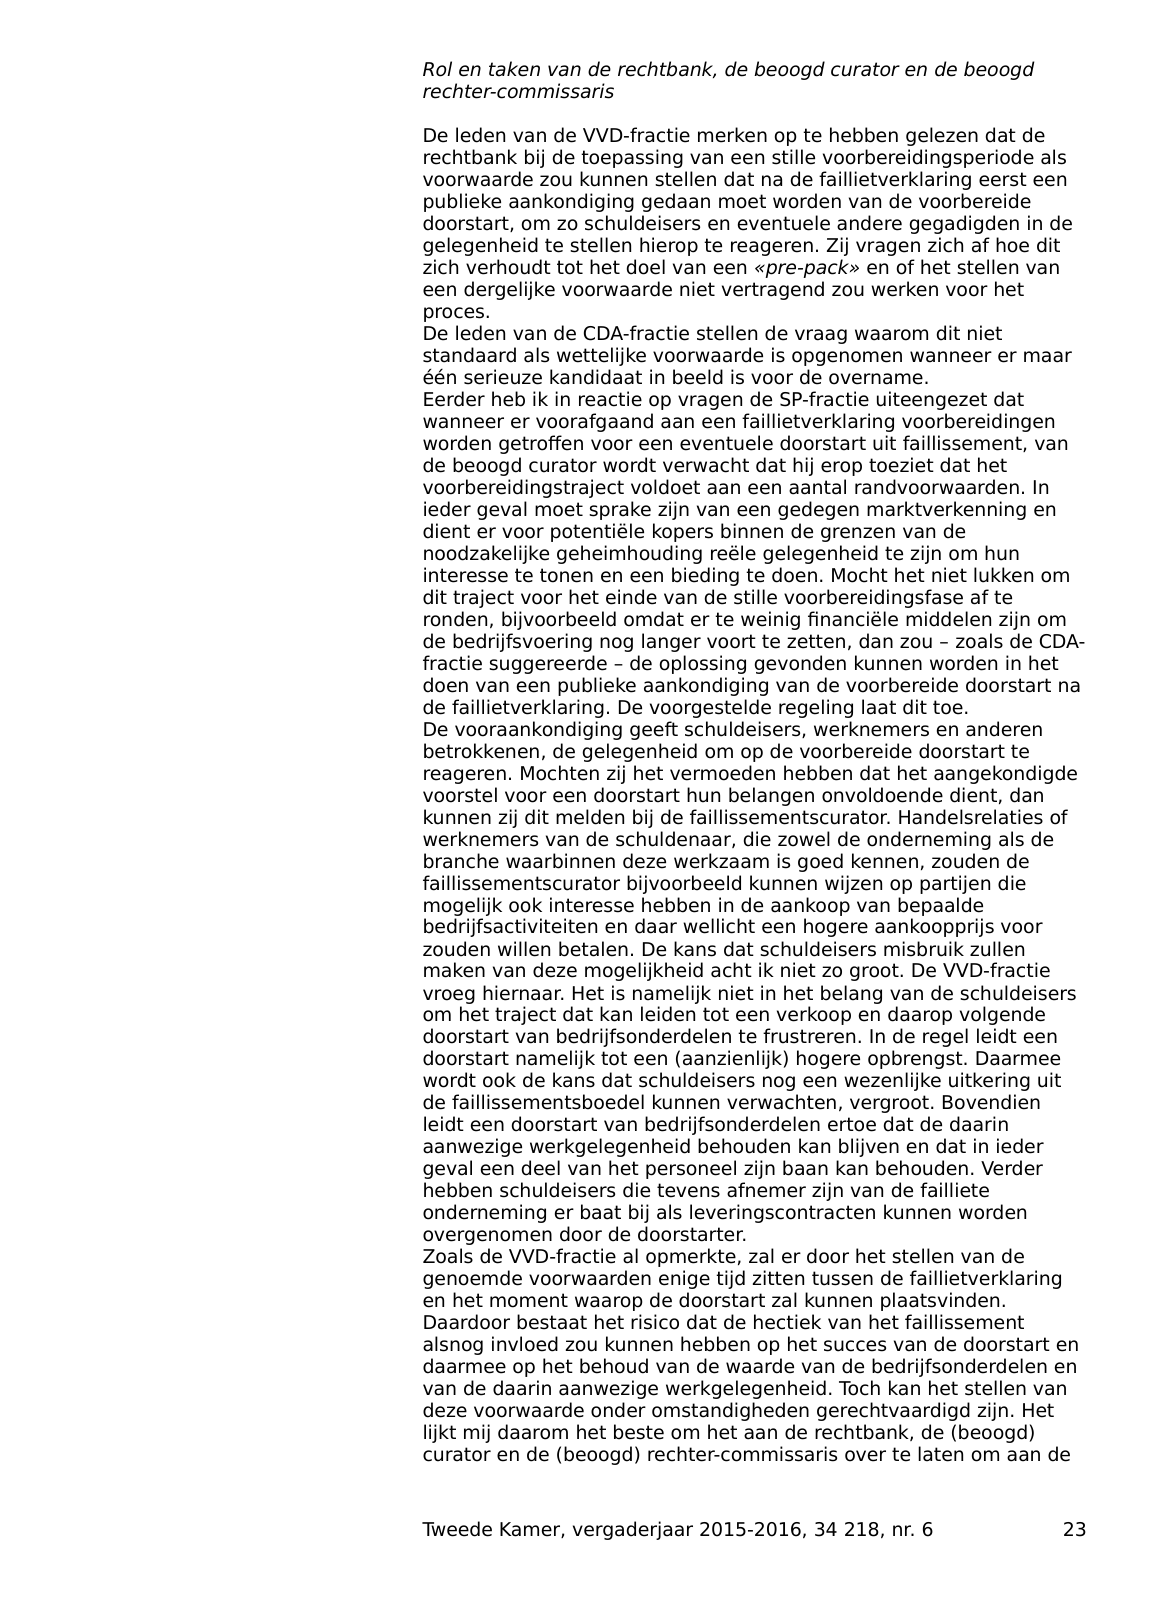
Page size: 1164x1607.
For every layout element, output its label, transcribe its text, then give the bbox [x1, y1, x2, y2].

text Eerder heb ik in reactie op vragen de SP-fractie uiteengezet dat wanneer er voorafgaand aan een faillietverklaring voorbereidingen worden getroffen voor een eventuele doorstart uit faillissement, van de beoogd curator wordt verwacht dat hij erop toeziet dat het voorbereidingstraject voldoet aan een aantal randvoorwaarden. In ieder geval moet sprake zijn van een gedegen marktverkenning en dient er voor potentiële kopers binnen de grenzen van de noodzakelijke geheimhouding reële gelegenheid te zijn om hun interesse te tonen en een bieding te doen. Mocht het niet lukken om dit traject voor het einde van de stille voorbereidingsfase af te ronden, bijvoorbeeld omdat er te weinig financiële middelen zijn om de bedrijfsvoering nog langer voort te zetten, dan zou – zoals de CDA-fractie suggereerde – de oplossing gevonden kunnen worden in het doen van een publieke aankondiging van de voorbereide doorstart na de faillietverklaring. De voorgestelde regeling laat dit toe. [422, 389, 1087, 719]
text De leden van de CDA-fractie stellen de vraag waarom dit niet standaard als wettelijke voorwaarde is opgenomen wanneer er maar één serieuze kandidaat in beeld is voor de overname. [422, 323, 1087, 389]
subtitle Rol en taken van de rechtbank, de beoogd curator en de beoogd rechter-commissaris [422, 59, 1087, 103]
text De leden van de VVD-fractie merken op te hebben gelezen dat de rechtbank bij de toepassing van een stille voorbereidingsperiode als voorwaarde zou kunnen stellen dat na de faillietverklaring eerst een publieke aankondiging gedaan moet worden van de voorbereide doorstart, om zo schuldeisers en eventuele andere gegadigden in de gelegenheid te stellen hierop te reageren. Zij vragen zich af hoe dit zich verhoudt tot het doel van een «pre-pack» en of het stellen van een dergelijke voorwaarde niet vertragend zou werken voor het proces. [422, 125, 1087, 323]
text Zoals de VVD-fractie al opmerkte, zal er door het stellen van de genoemde voorwaarden enige tijd zitten tussen de faillietverklaring en het moment waarop de doorstart zal kunnen plaatsvinden. Daardoor bestaat het risico dat de hectiek van het faillissement alsnog invloed zou kunnen hebben op het succes van de doorstart en daarmee op het behoud van de waarde van de bedrijfsonderdelen en van de daarin aanwezige werkgelegenheid. Toch kan het stellen van deze voorwaarde onder omstandigheden gerechtvaardigd zijn. Het lijkt mij daarom het beste om het aan de rechtbank, de (beoogd) curator en de (beoogd) rechter-commissaris over te laten om aan de [422, 1246, 1087, 1466]
text De vooraankondiging geeft schuldeisers, werknemers en anderen betrokkenen, de gelegenheid om op de voorbereide doorstart te reageren. Mochten zij het vermoeden hebben dat het aangekondigde voorstel voor een doorstart hun belangen onvoldoende dient, dan kunnen zij dit melden bij de faillissementscurator. Handelsrelaties of werknemers van de schuldenaar, die zowel de onderneming als de branche waarbinnen deze werkzaam is goed kennen, zouden de faillissementscurator bijvoorbeeld kunnen wijzen op partijen die mogelijk ook interesse hebben in de aankoop van bepaalde bedrijfsactiviteiten en daar wellicht een hogere aankoopprijs voor zouden willen betalen. De kans dat schuldeisers misbruik zullen maken van deze mogelijkheid acht ik niet zo groot. De VVD-fractie vroeg hiernaar. Het is namelijk niet in het belang van de schuldeisers om het traject dat kan leiden tot een verkoop en daarop volgende doorstart van bedrijfsonderdelen te frustreren. In de regel leidt een doorstart namelijk tot een (aanzienlijk) hogere opbrengst. Daarmee wordt ook de kans dat schuldeisers nog een wezenlijke uitkering uit de faillissementsboedel kunnen verwachten, vergroot. Bovendien leidt een doorstart van bedrijfsonderdelen ertoe dat de daarin aanwezige werkgelegenheid behouden kan blijven en dat in ieder geval een deel van het personeel zijn baan kan behouden. Verder hebben schuldeisers die tevens afnemer zijn van de failliete onderneming er baat bij als leveringscontracten kunnen worden overgenomen door de doorstarter. [422, 719, 1087, 1246]
